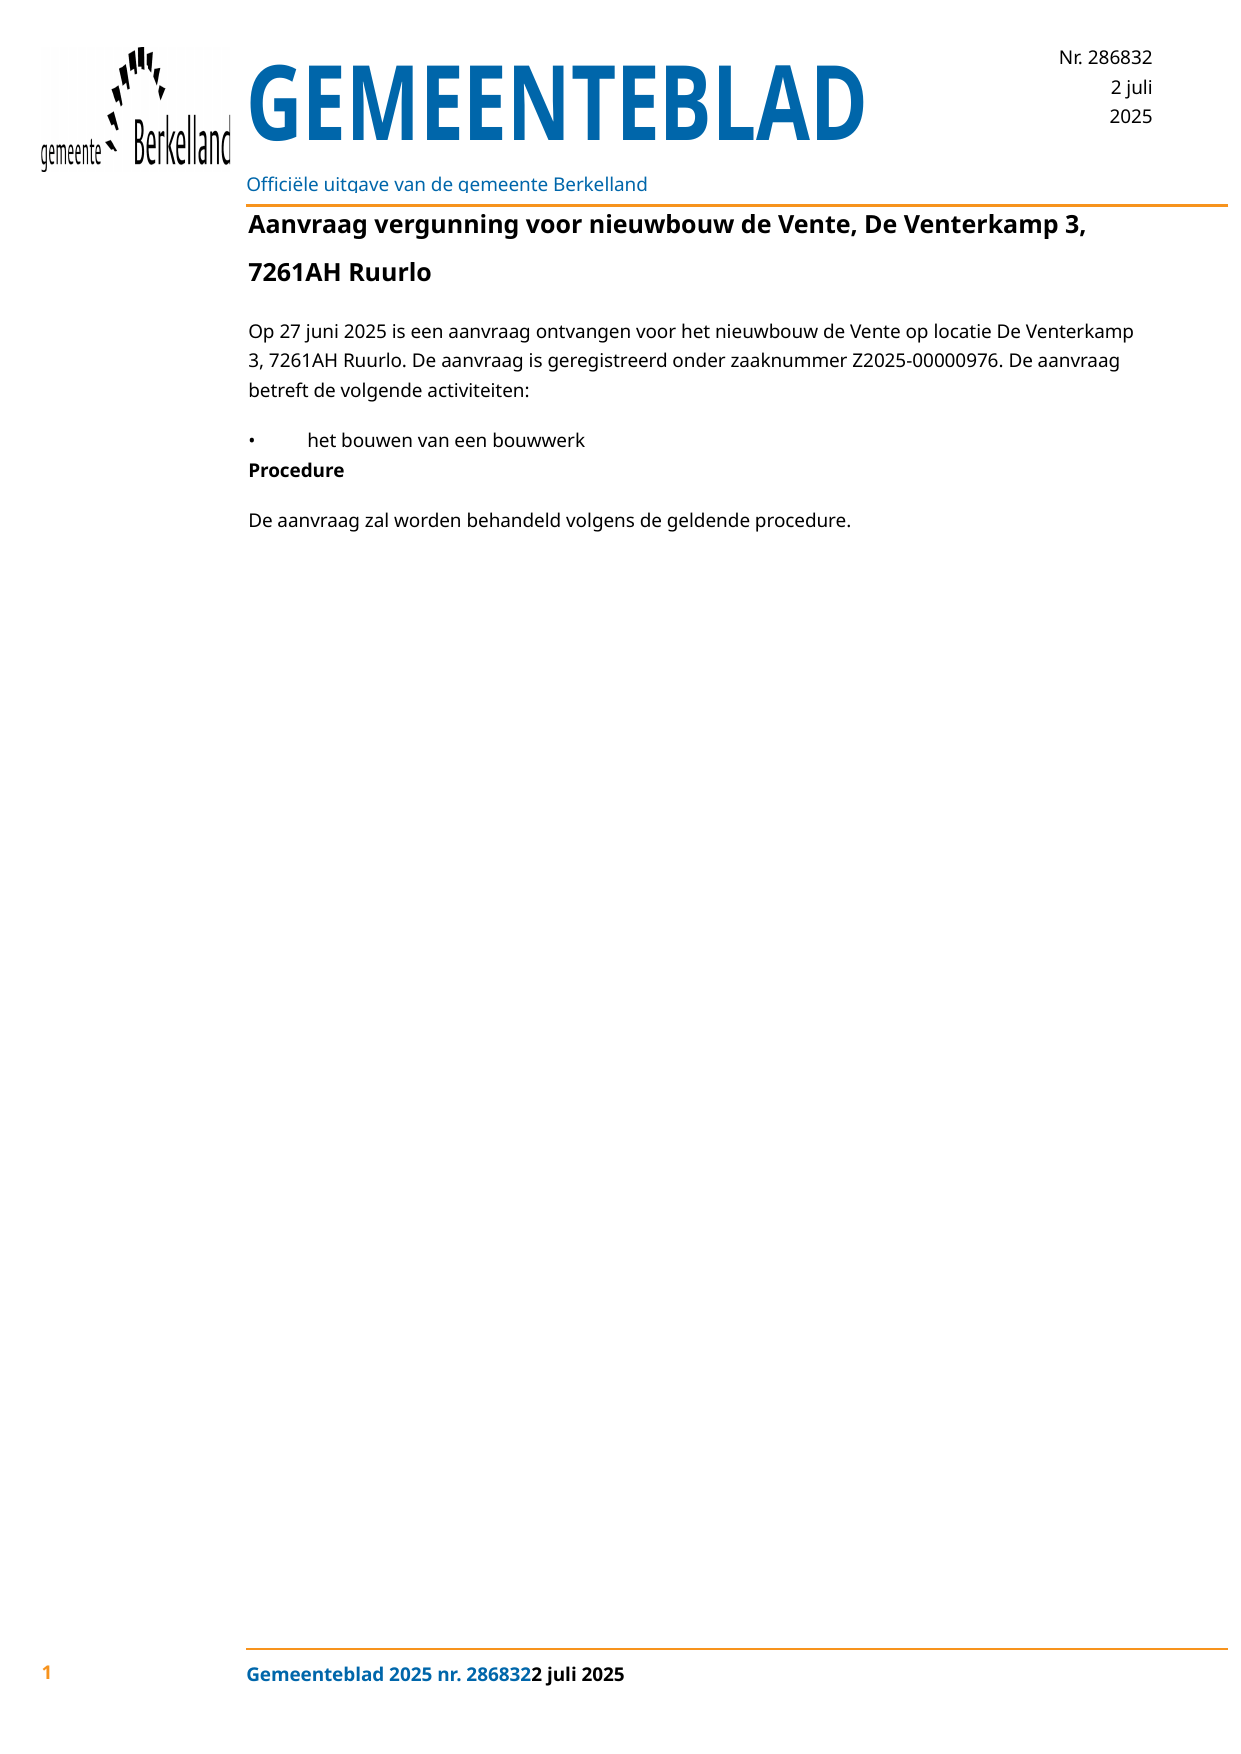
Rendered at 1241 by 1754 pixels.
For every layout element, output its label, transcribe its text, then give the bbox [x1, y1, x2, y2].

text Procedure [248, 457, 1152, 483]
text Aanvraag vergunning voor nieuwbouw de Vente, De Venterkamp 3, 7261AH Ruurlo [248, 207, 1152, 288]
text Op 27 juni 2025 is een aanvraag ontvangen voor het nieuwbouw de Vente op locatie De Venterkamp 3, 7261AH Ruurlo. De aanvraag is geregistreerd onder zaaknummer Z2025-00000976. De aanvraag betreft de volgende activiteiten: [248, 318, 1152, 403]
picture [41, 47, 231, 172]
text De aanvraag zal worden behandeld volgens de geldende procedure. [248, 507, 1152, 533]
list het bouwen van een bouwwerk [248, 427, 1152, 453]
